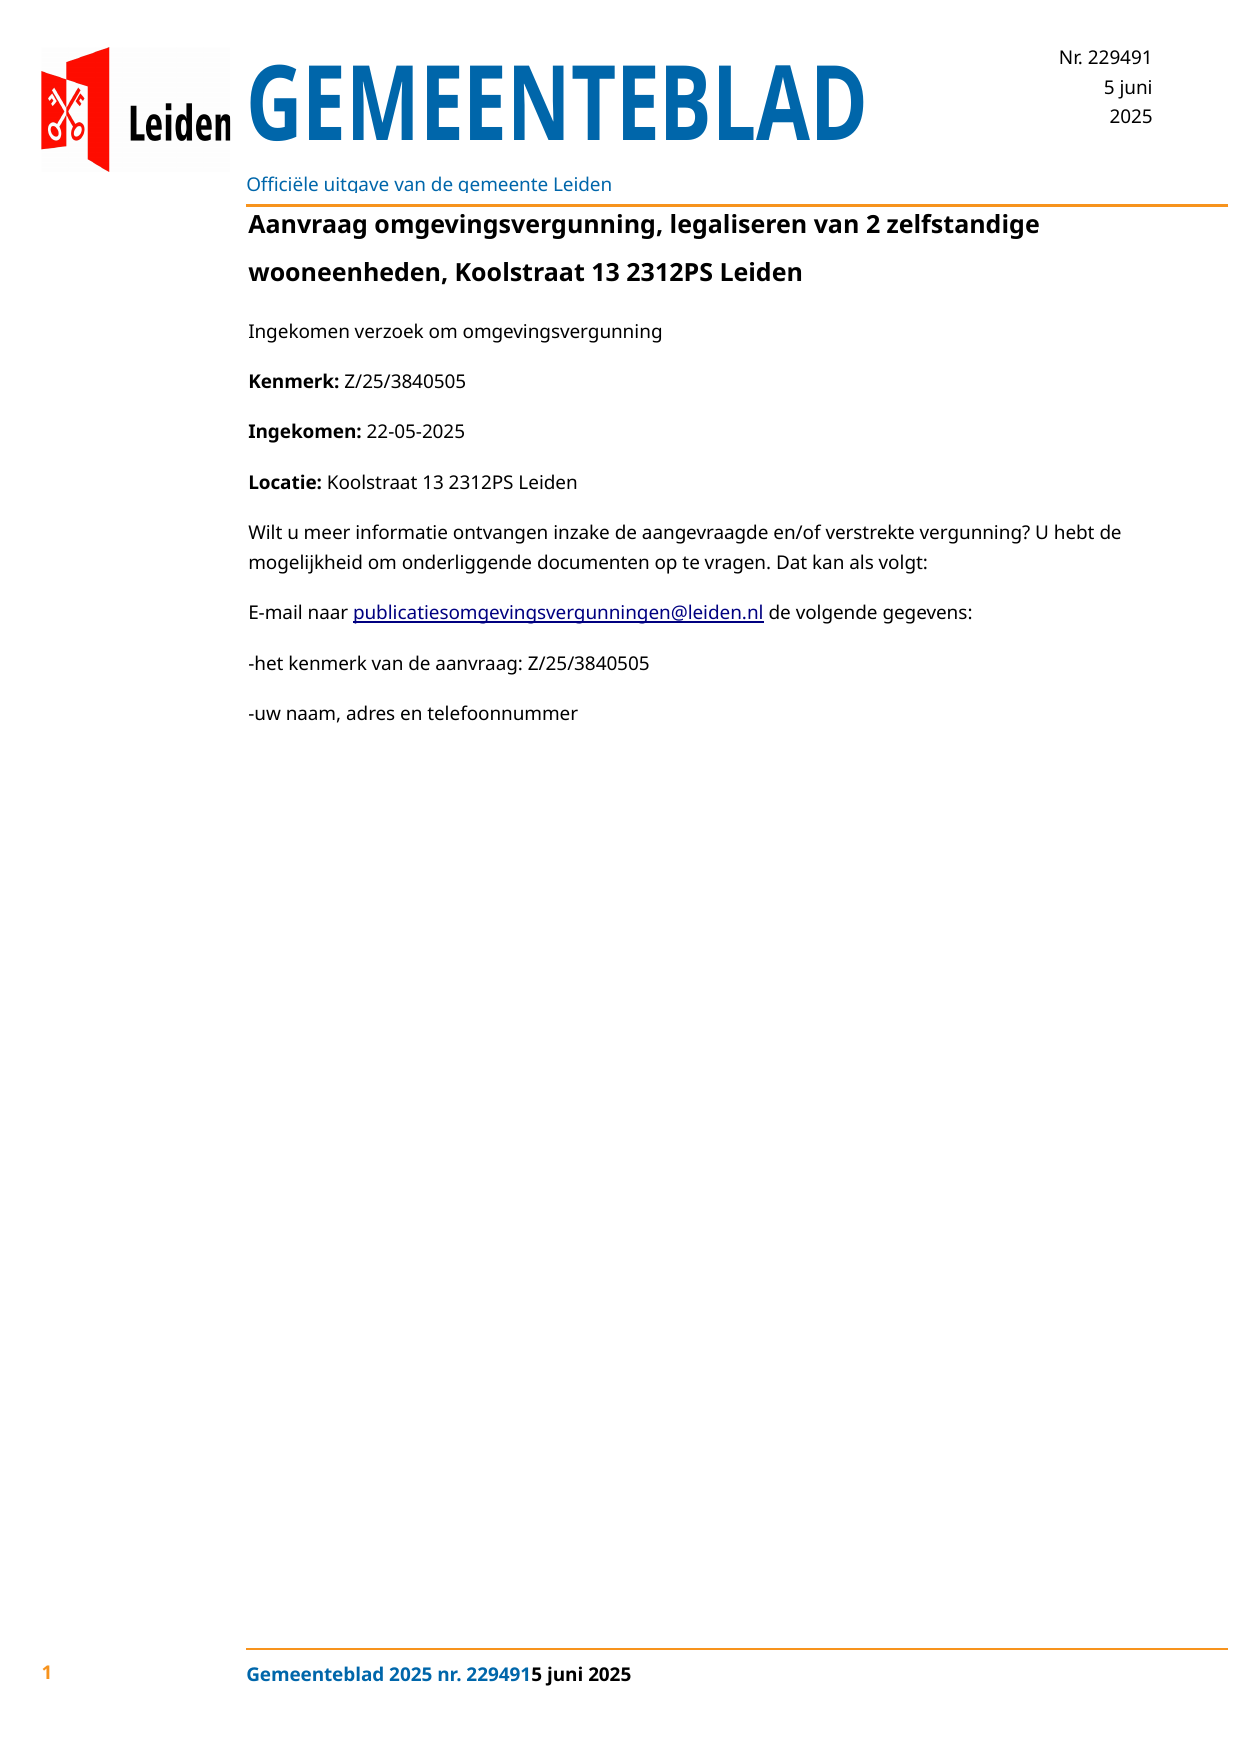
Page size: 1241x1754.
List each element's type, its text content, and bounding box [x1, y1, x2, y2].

text Locatie: Koolstraat 13 2312PS Leiden [248, 469, 1152, 495]
text Kenmerk: Z/25/3840505 [248, 368, 1152, 394]
text Aanvraag omgevingsvergunning, legaliseren van 2 zelfstandige wooneenheden, Koolstraat 13 2312PS Leiden [248, 207, 1152, 288]
text E-mail naar publicatiesomgevingsvergunningen@leiden.nl de volgende gegevens: [248, 599, 1152, 625]
text Ingekomen: 22-05-2025 [248, 419, 1152, 444]
text -het kenmerk van de aanvraag: Z/25/3840505 [248, 650, 1152, 676]
picture [41, 47, 231, 172]
text Ingekomen verzoek om omgevingsvergunning [248, 318, 1152, 344]
text -uw naam, adres en telefoonnummer [248, 700, 1152, 726]
text Wilt u meer informatie ontvangen inzake de aangevraagde en/of verstrekte vergunning? U hebt de mogelijkheid om onderliggende documenten op te vragen. Dat kan als volgt: [248, 519, 1152, 575]
